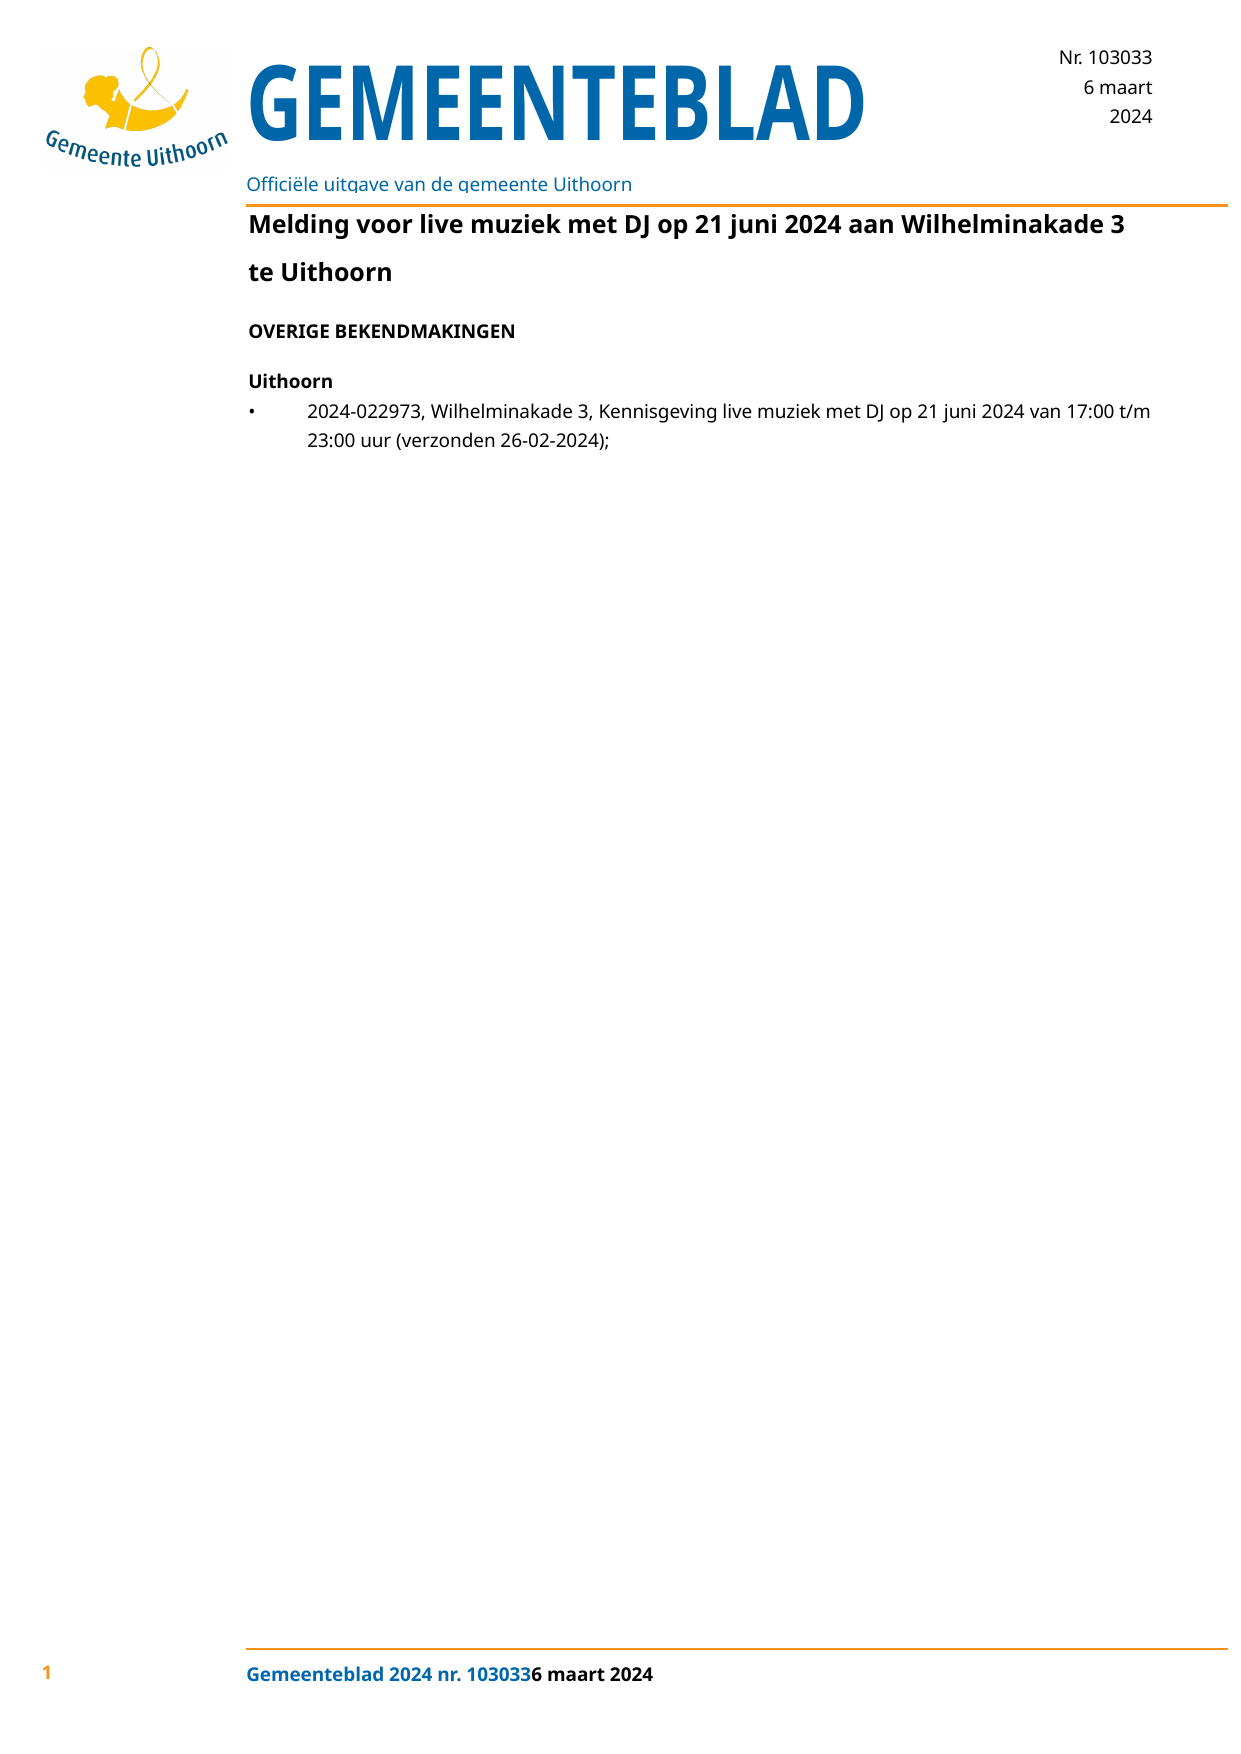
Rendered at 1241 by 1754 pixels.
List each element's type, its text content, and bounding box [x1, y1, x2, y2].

picture [41, 47, 231, 172]
text Uithoorn [248, 368, 1152, 394]
text OVERIGE BEKENDMAKINGEN [248, 318, 1152, 344]
list 2024-022973, Wilhelminakade 3, Kennisgeving live muziek met DJ op 21 juni 2024 van 17:00 t/m 23:00 uur (verzonden 26-02-2024); [248, 398, 1152, 453]
text Melding voor live muziek met DJ op 21 juni 2024 aan Wilhelminakade 3 te Uithoorn [248, 207, 1152, 288]
